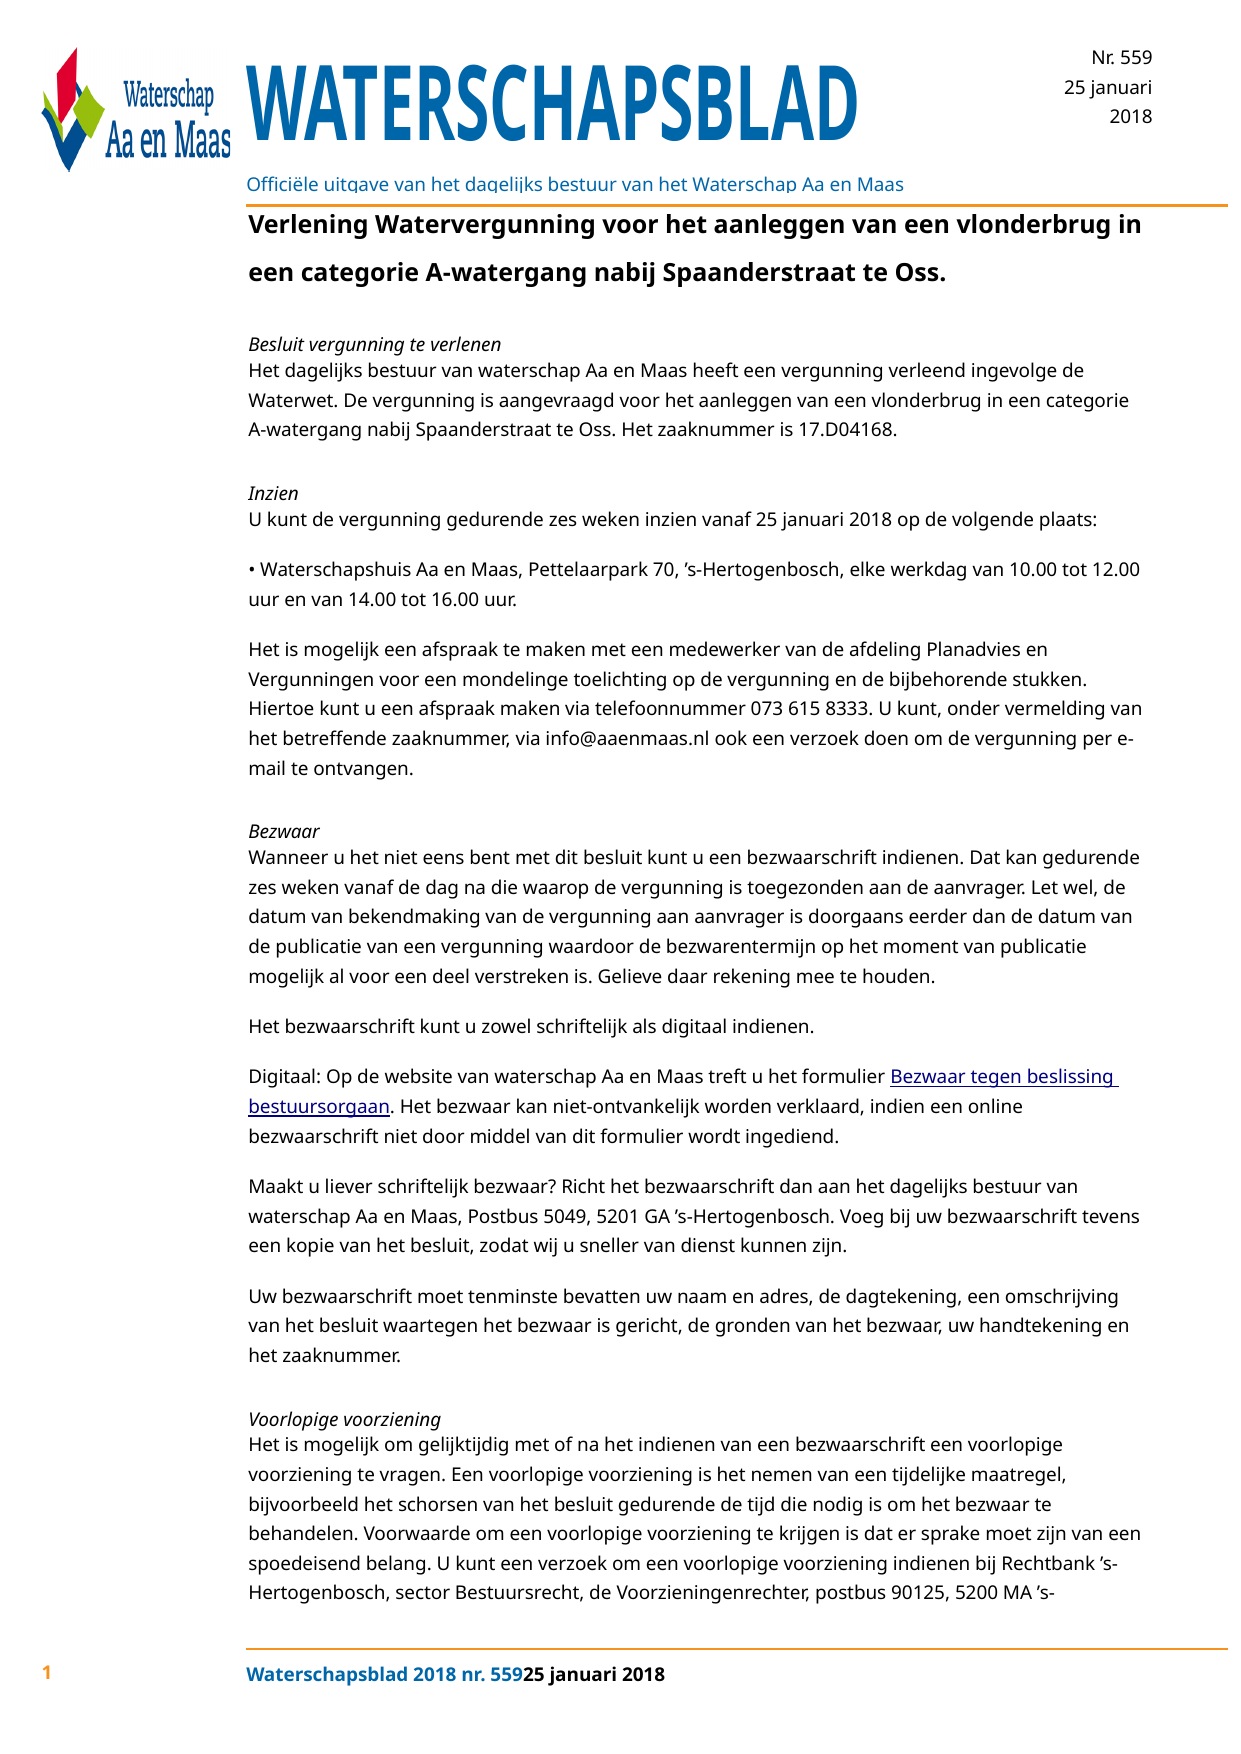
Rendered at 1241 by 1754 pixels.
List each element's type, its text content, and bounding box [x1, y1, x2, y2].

text Digitaal: Op de website van waterschap Aa en Maas treft u het formulier Bezwaar tegen beslissing bestuursorgaan. Het bezwaar kan niet-ontvankelijk worden verklaard, indien een online bezwaarschrift niet door middel van dit formulier wordt ingediend. [248, 1064, 1152, 1148]
text Het is mogelijk om gelijktijdig met of na het indienen van een bezwaarschrift een voorlopige voorziening te vragen. Een voorlopige voorziening is het nemen van een tijdelijke maatregel, bijvoorbeeld het schorsen van het besluit gedurende de tijd die nodig is om het bezwaar te behandelen. Voorwaarde om een voorlopige voorziening te krijgen is dat er sprake moet zijn van een spoedeisend belang. U kunt een verzoek om een voorlopige voorziening indienen bij Rechtbank ’s-Hertogenbosch, sector Bestuursrecht, de Voorzieningenrechter, postbus 90125, 5200 MA ’s- [248, 1432, 1152, 1605]
text Het is mogelijk een afspraak te maken met een medewerker van de afdeling Planadvies en Vergunningen voor een mondelinge toelichting op de vergunning en de bijbehorende stukken. Hiertoe kunt u een afspraak maken via telefoonnummer 073 615 8333. U kunt, onder vermelding van het betreffende zaaknummer, via info@aaenmaas.nl ook een verzoek doen om de vergunning per e-mail te ontvangen. [248, 636, 1152, 781]
text Het bezwaarschrift kunt u zowel schriftelijk als digitaal indienen. [248, 1013, 1152, 1039]
text Het dagelijks bestuur van waterschap Aa en Maas heeft een vergunning verleend ingevolge de Waterwet. De vergunning is aangevraagd voor het aanleggen van een vlonderbrug in een categorie A-watergang nabij Spaanderstraat te Oss. Het zaaknummer is 17.D04168. [248, 357, 1152, 442]
text • Waterschapshuis Aa en Maas, Pettelaarpark 70, ’s-Hertogenbosch, elke werkdag van 10.00 tot 12.00 uur en van 14.00 tot 16.00 uur. [248, 556, 1152, 612]
text Verlening Watervergunning voor het aanleggen van een vlonderbrug in een categorie A-watergang nabij Spaanderstraat te Oss. [248, 207, 1152, 288]
text U kunt de vergunning gedurende zes weken inzien vanaf 25 januari 2018 op de volgende plaats: [248, 506, 1152, 532]
text Besluit vergunning te verlenen [248, 331, 1152, 357]
text Wanneer u het niet eens bent met dit besluit kunt u een bezwaarschrift indienen. Dat kan gedurende zes weken vanaf de dag na die waarop de vergunning is toegezonden aan de aanvrager. Let wel, de datum van bekendmaking van de vergunning aan aanvrager is doorgaans eerder dan de datum van de publicatie van een vergunning waardoor de bezwarentermijn op het moment van publicatie mogelijk al voor een deel verstreken is. Gelieve daar rekening mee te houden. [248, 844, 1152, 988]
text Maakt u liever schriftelijk bezwaar? Richt het bezwaarschrift dan aan het dagelijks bestuur van waterschap Aa en Maas, Postbus 5049, 5201 GA ’s-Hertogenbosch. Voeg bij uw bezwaarschrift tevens een kopie van het besluit, zodat wij u sneller van dienst kunnen zijn. [248, 1173, 1152, 1258]
text Bezwaar [248, 819, 1152, 844]
text Inzien [248, 480, 1152, 506]
text Voorlopige voorziening [248, 1406, 1152, 1432]
text Uw bezwaarschrift moet tenminste bevatten uw naam en adres, de dagtekening, een omschrijving van het besluit waartegen het bezwaar is gericht, de gronden van het bezwaar, uw handtekening en het zaaknummer. [248, 1283, 1152, 1368]
picture [41, 47, 231, 172]
